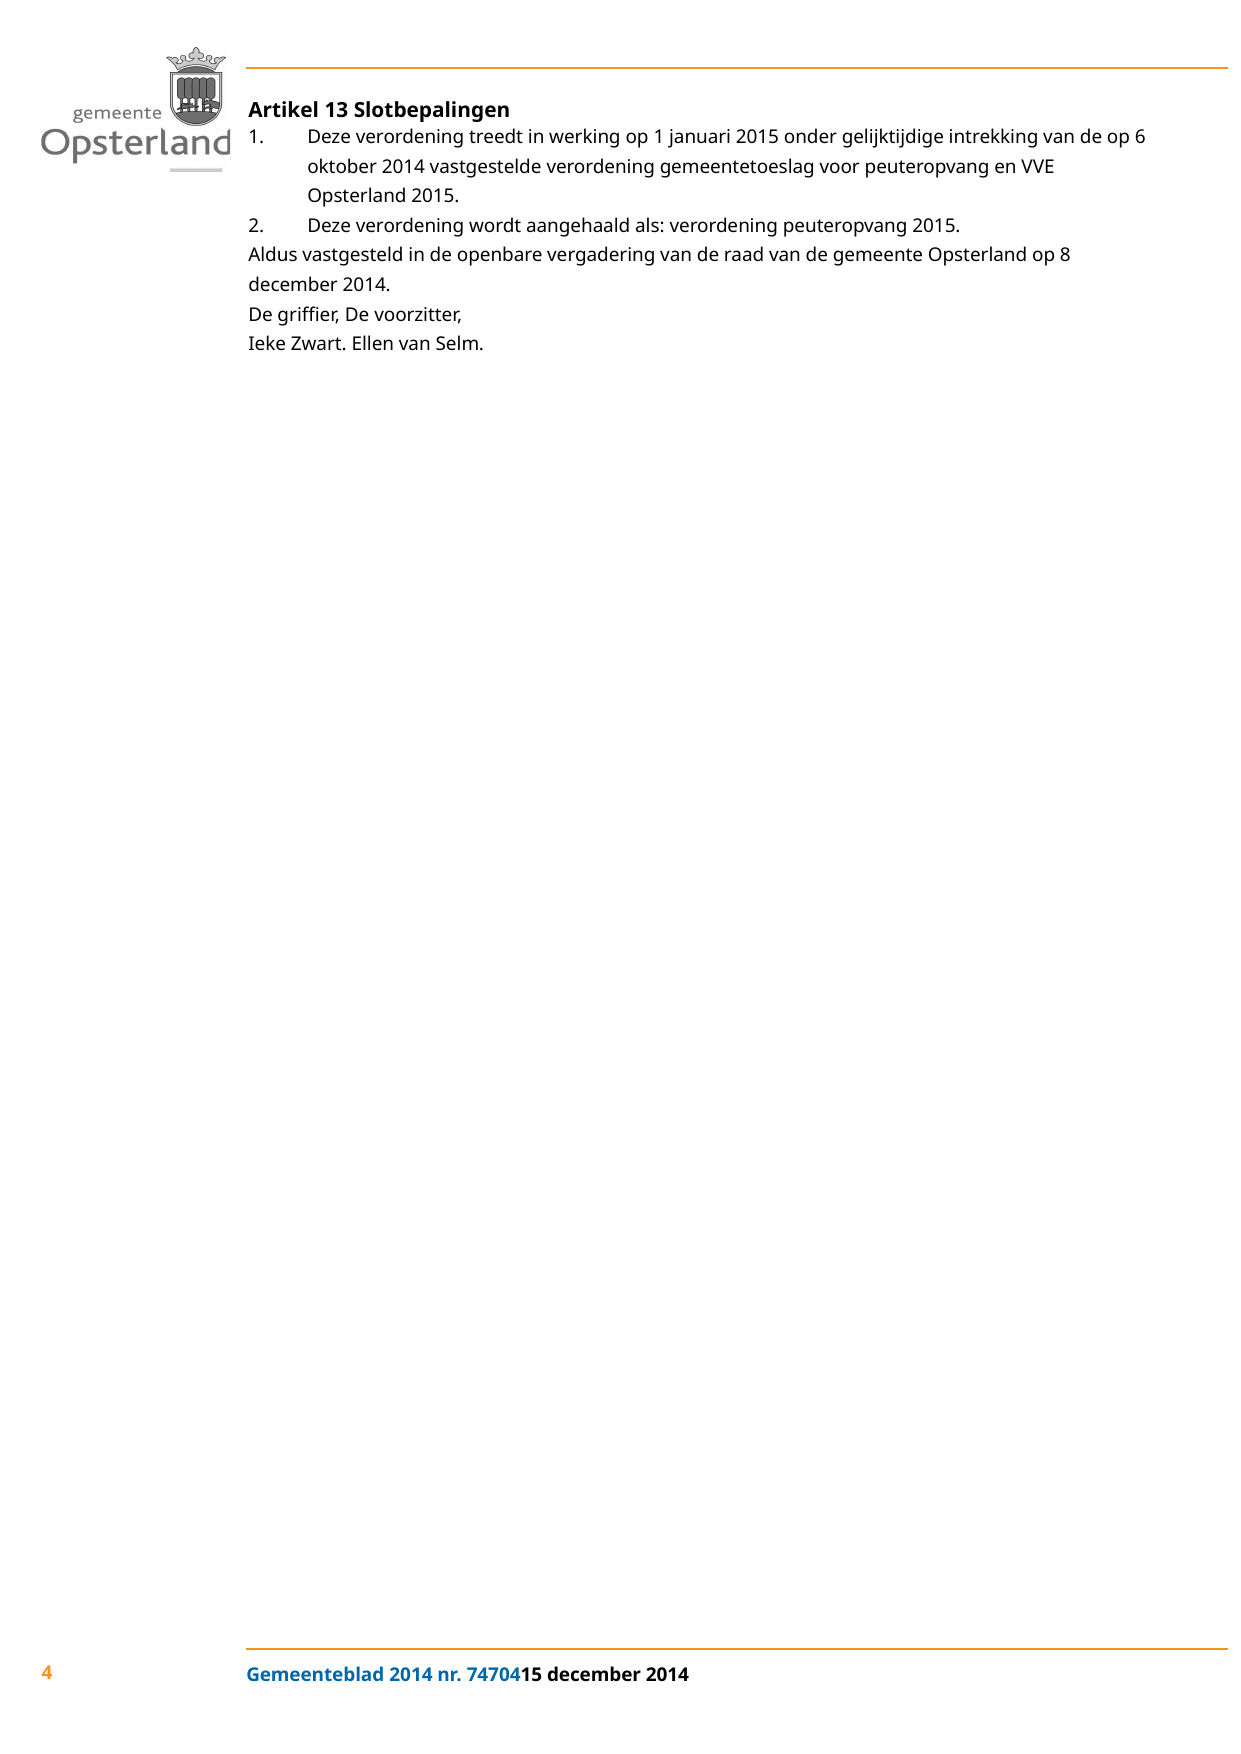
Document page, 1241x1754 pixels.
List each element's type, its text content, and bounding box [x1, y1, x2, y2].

list Deze verordening treedt in werking op 1 januari 2015 onder gelijktijdige intrekking van de op 6 oktober 2014 vastgestelde verordening gemeentetoeslag voor peuteropvang en VVE Opsterland 2015. [248, 123, 1152, 208]
picture [41, 47, 231, 172]
list Deze verordening wordt aangehaald als: verordening peuteropvang 2015. [248, 212, 1152, 238]
text Artikel 13 Slotbepalingen [248, 95, 1152, 123]
text De griffier, De voorzitter, [248, 301, 1152, 326]
text Ieke Zwart. Ellen van Selm. [248, 330, 1152, 356]
text Aldus vastgesteld in de openbare vergadering van de raad van de gemeente Opsterland op 8 december 2014. [248, 242, 1152, 297]
